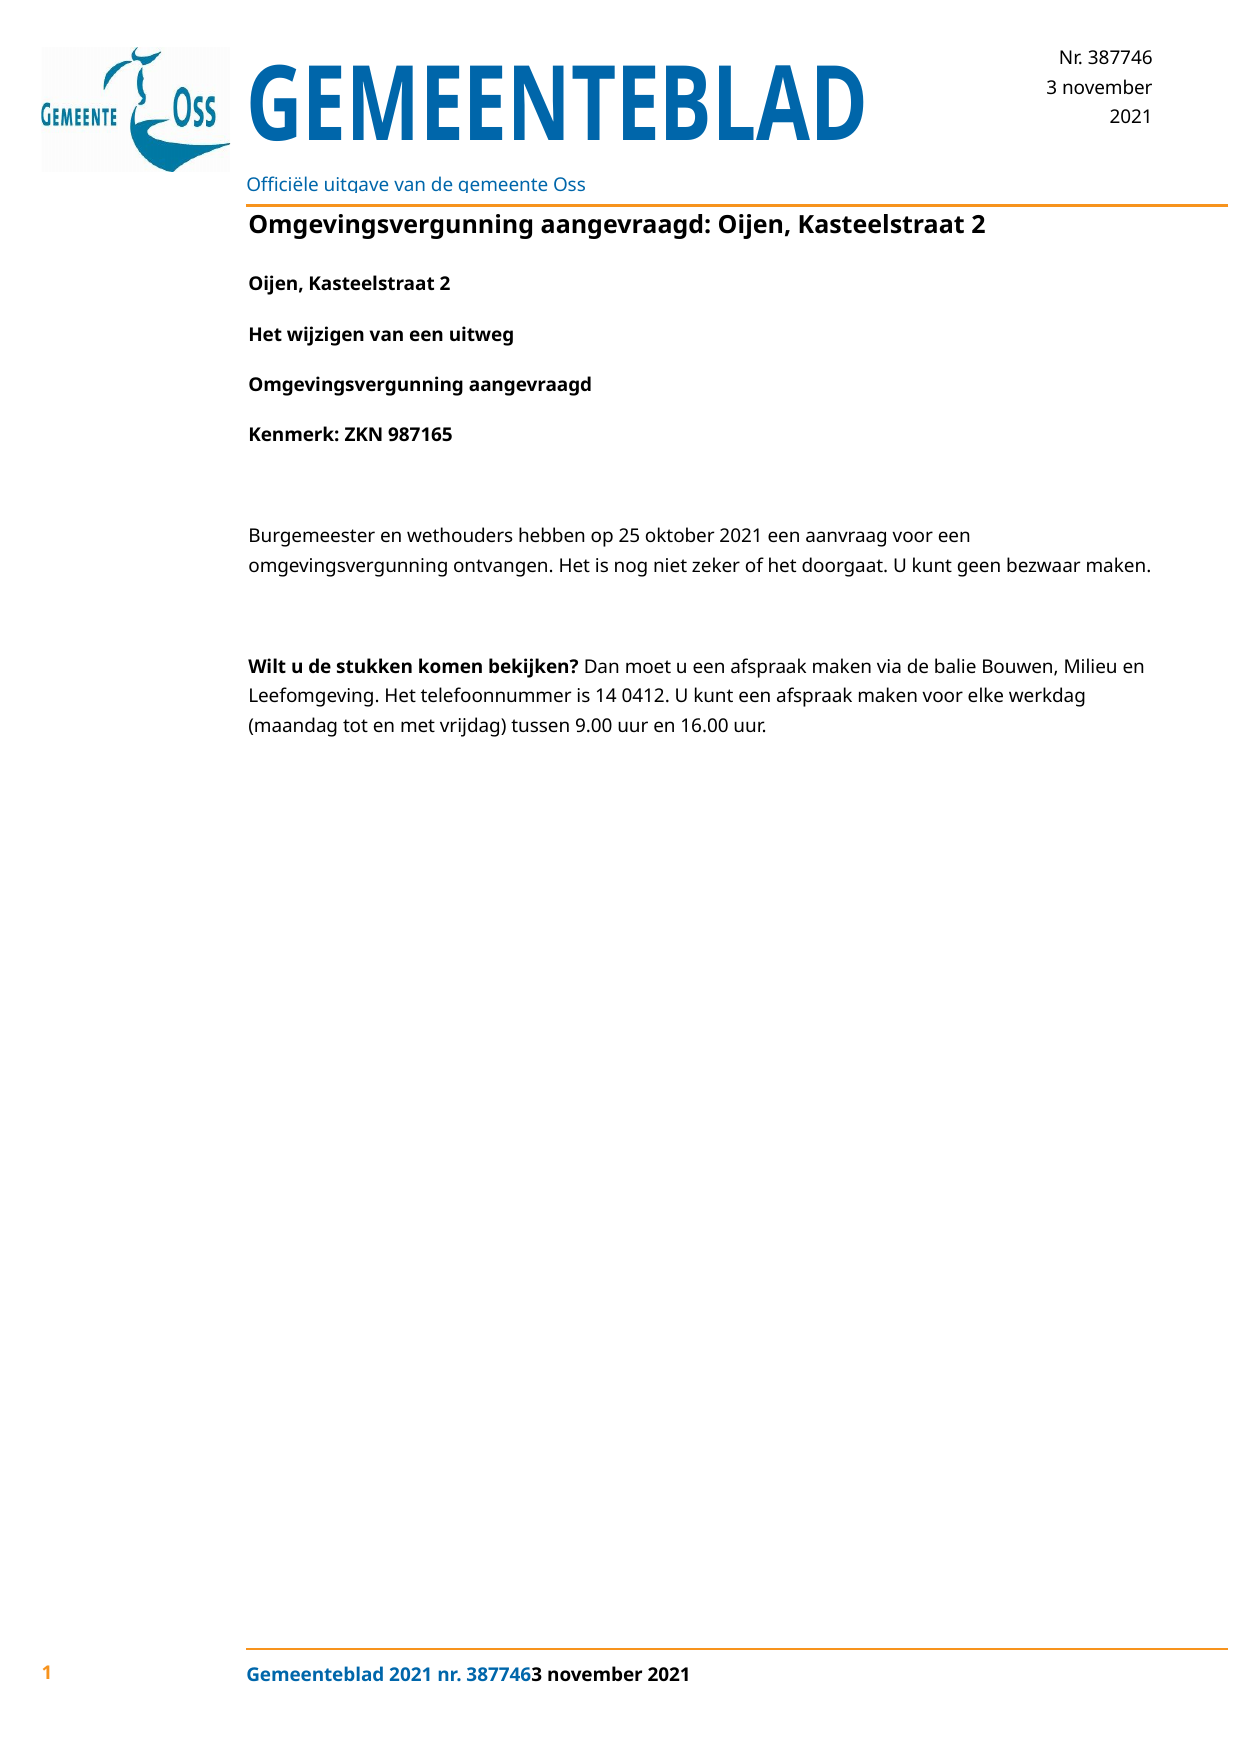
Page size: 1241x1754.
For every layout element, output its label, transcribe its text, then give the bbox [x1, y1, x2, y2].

text Kenmerk: ZKN 987165 [248, 422, 1152, 447]
text Omgevingsvergunning aangevraagd [248, 371, 1152, 397]
text Wilt u de stukken komen bekijken? Dan moet u een afspraak maken via de balie Bouwen, Milieu en Leefomgeving. Het telefoonnummer is 14 0412. U kunt een afspraak maken voor elke werkdag (maandag tot en met vrijdag) tussen 9.00 uur en 16.00 uur. [248, 653, 1152, 738]
text Het wijzigen van een uitweg [248, 321, 1152, 346]
text Burgemeester en wethouders hebben op 25 oktober 2021 een aanvraag voor een omgevingsvergunning ontvangen. Het is nog niet zeker of het doorgaat. U kunt geen bezwaar maken. [248, 522, 1152, 578]
picture [41, 47, 231, 172]
text Omgevingsvergunning aangevraagd: Oijen, Kasteelstraat 2 [248, 207, 1152, 241]
text Oijen, Kasteelstraat 2 [248, 270, 1152, 296]
